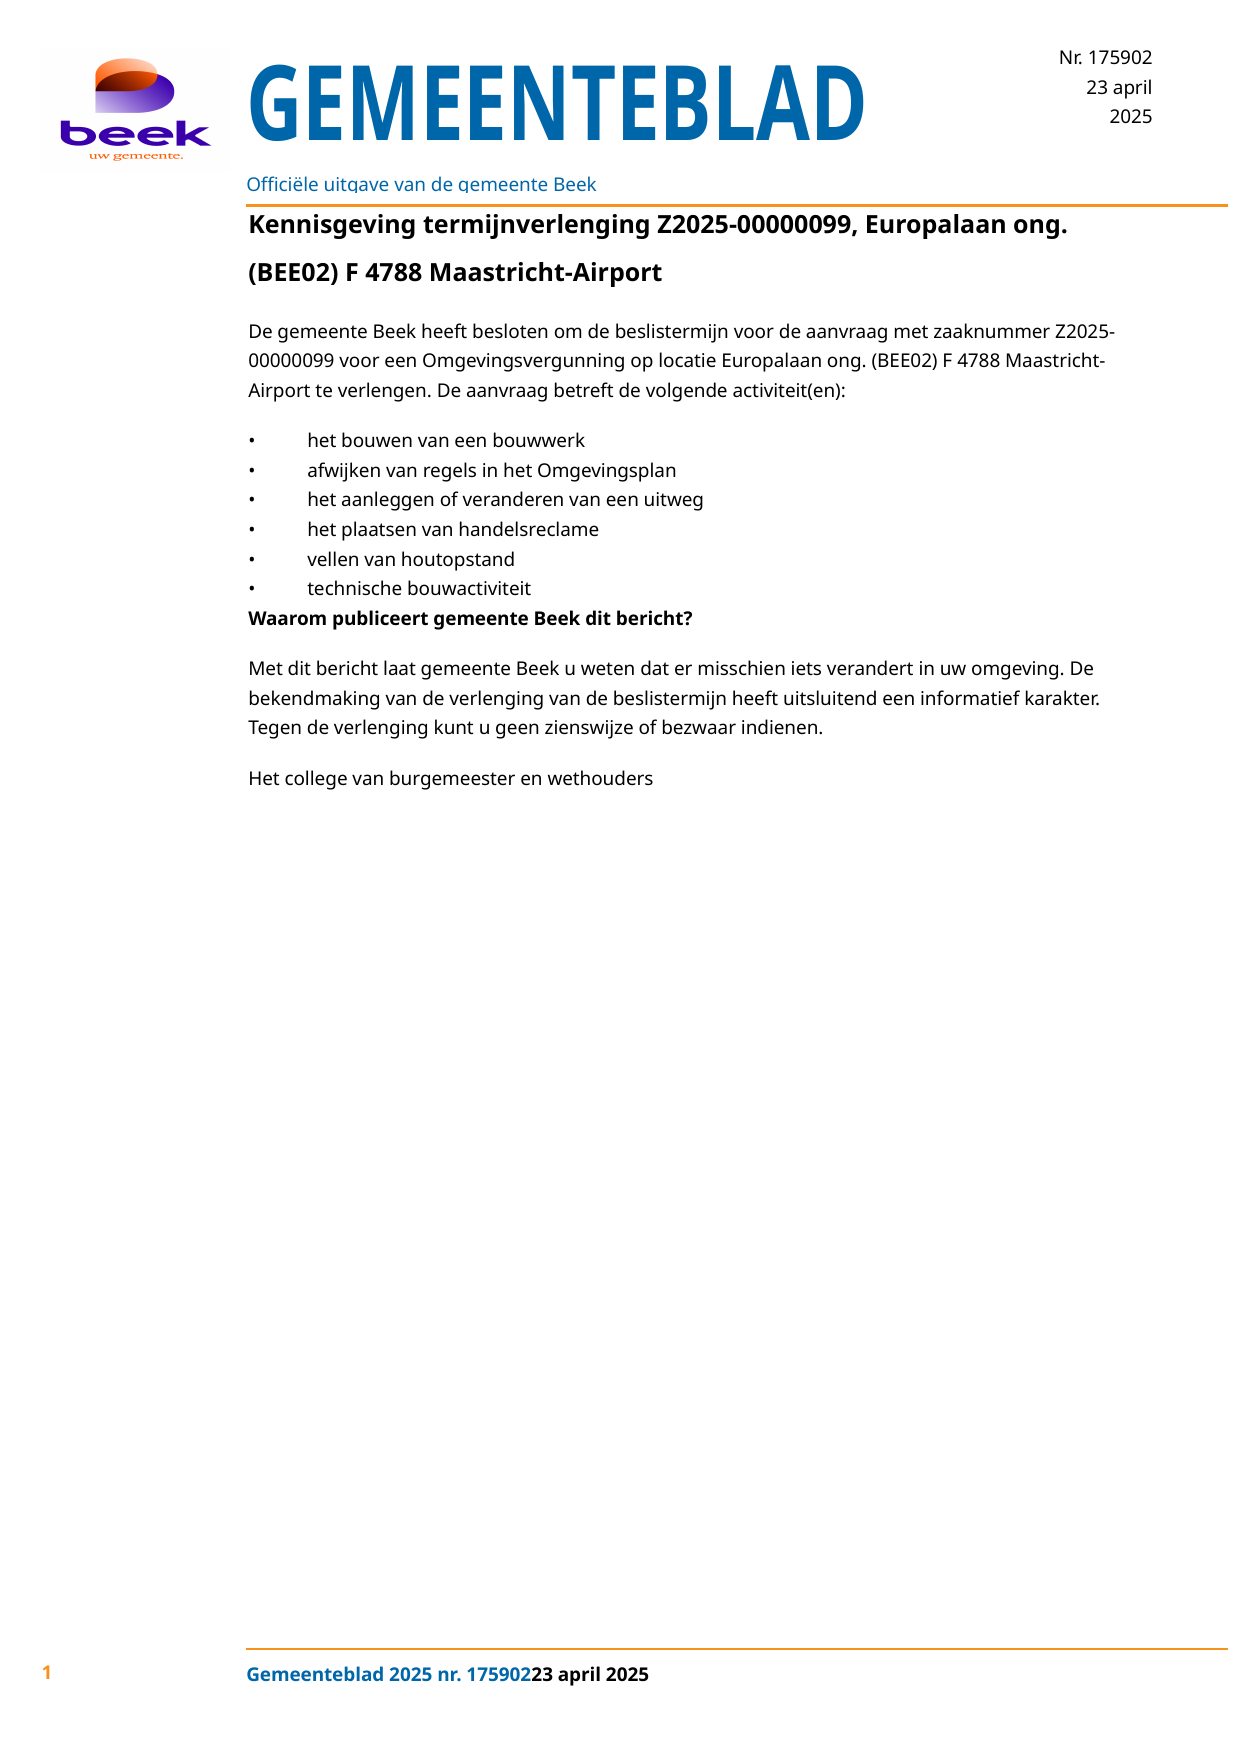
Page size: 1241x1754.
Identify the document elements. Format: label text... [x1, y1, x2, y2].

picture [41, 47, 231, 172]
list het plaatsen van handelsreclame [248, 516, 1152, 542]
list afwijken van regels in het Omgevingsplan [248, 457, 1152, 483]
list vellen van houtopstand [248, 546, 1152, 572]
list technische bouwactiviteit [248, 575, 1152, 601]
text Waarom publiceert gemeente Beek dit bericht? [248, 605, 1152, 631]
text Kennisgeving termijnverlenging Z2025-00000099, Europalaan ong. (BEE02) F 4788 Maastricht-Airport [248, 207, 1152, 288]
list het aanleggen of veranderen van een uitweg [248, 487, 1152, 512]
text De gemeente Beek heeft besloten om de beslistermijn voor de aanvraag met zaaknummer Z2025-00000099 voor een Omgevingsvergunning op locatie Europalaan ong. (BEE02) F 4788 Maastricht-Airport te verlengen. De aanvraag betreft de volgende activiteit(en): [248, 318, 1152, 403]
list het bouwen van een bouwwerk [248, 427, 1152, 453]
text Het college van burgemeester en wethouders [248, 765, 1152, 791]
text Met dit bericht laat gemeente Beek u weten dat er misschien iets verandert in uw omgeving. De bekendmaking van de verlenging van de beslistermijn heeft uitsluitend een informatief karakter. Tegen de verlenging kunt u geen zienswijze of bezwaar indienen. [248, 655, 1152, 740]
